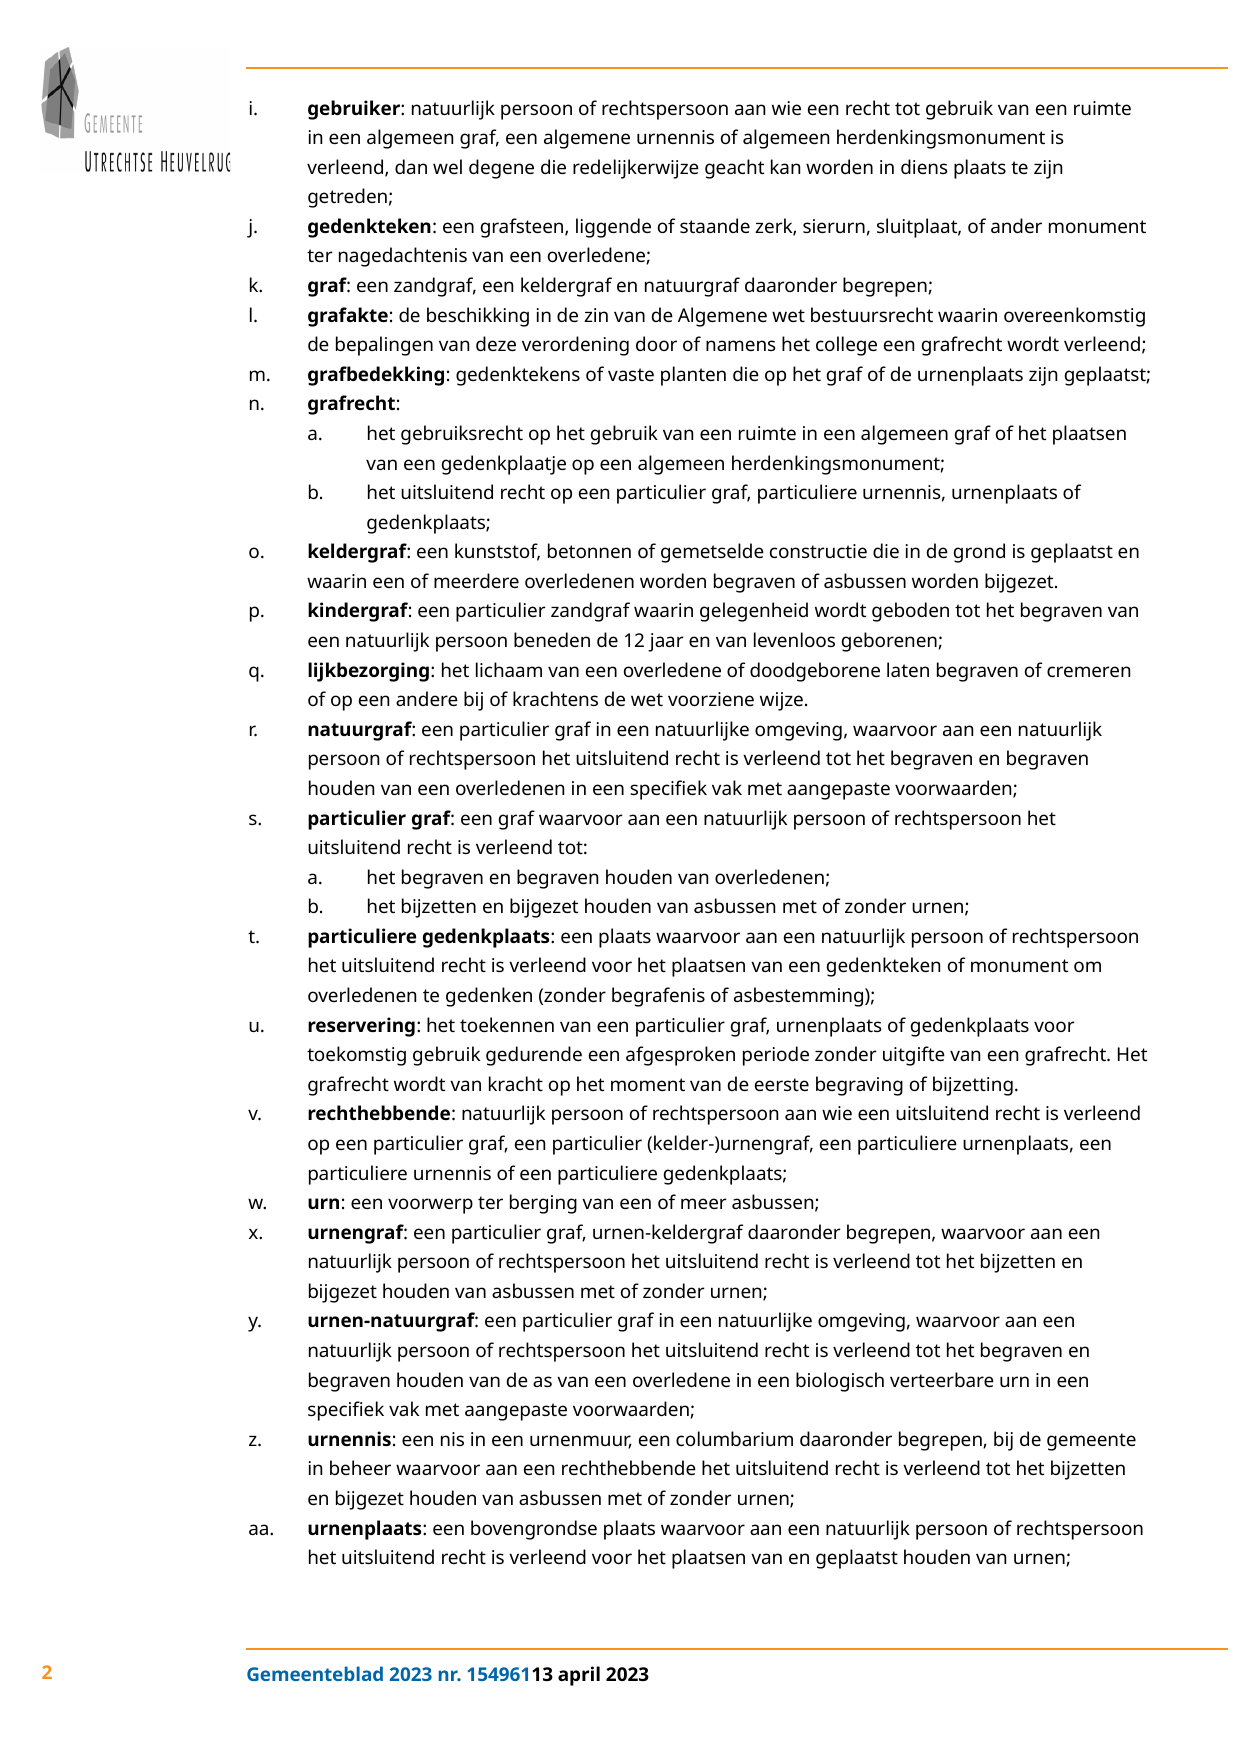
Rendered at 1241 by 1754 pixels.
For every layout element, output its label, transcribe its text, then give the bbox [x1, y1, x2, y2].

list het gebruiksrecht op het gebruik van een ruimte in een algemeen graf of het plaatsen van een gedenkplaatje op een algemeen herdenkingsmonument; [307, 420, 1152, 476]
list natuurgraf: een particulier graf in een natuurlijke omgeving, waarvoor aan een natuurlijk persoon of rechtspersoon het uitsluitend recht is verleend tot het begraven en begraven houden van een overledenen in een specifiek vak met aangepaste voorwaarden; [248, 716, 1152, 801]
list gedenkteken: een grafsteen, liggende of staande zerk, sierurn, sluitplaat, of ander monument ter nagedachtenis van een overledene; [248, 213, 1152, 268]
list reservering: het toekennen van een particulier graf, urnenplaats of gedenkplaats voor toekomstig gebruik gedurende een afgesproken periode zonder uitgifte van een grafrecht. Het grafrecht wordt van kracht op het moment van de eerste begraving of bijzetting. [248, 1012, 1152, 1097]
list rechthebbende: natuurlijk persoon of rechtspersoon aan wie een uitsluitend recht is verleend op een particulier graf, een particulier (kelder-)urnengraf, een particuliere urnenplaats, een particuliere urnennis of een particuliere gedenkplaats; [248, 1101, 1152, 1186]
list particulier graf: een graf waarvoor aan een natuurlijk persoon of rechtspersoon het uitsluitend recht is verleend tot: [248, 805, 1152, 860]
list grafbedekking: gedenktekens of vaste planten die op het graf of de urnenplaats zijn geplaatst; [248, 361, 1152, 387]
list urnengraf: een particulier graf, urnen-keldergraf daaronder begrepen, waarvoor aan een natuurlijk persoon of rechtspersoon het uitsluitend recht is verleend tot het bijzetten en bijgezet houden van asbussen met of zonder urnen; [248, 1219, 1152, 1304]
list het bijzetten en bijgezet houden van asbussen met of zonder urnen; [307, 893, 1152, 919]
list het uitsluitend recht op een particulier graf, particuliere urnennis, urnenplaats of gedenkplaats; [307, 479, 1152, 535]
list grafrecht: [248, 391, 1152, 416]
list urnen-natuurgraf: een particulier graf in een natuurlijke omgeving, waarvoor aan een natuurlijk persoon of rechtspersoon het uitsluitend recht is verleend tot het begraven en begraven houden van de as van een overledene in een biologisch verteerbare urn in een specifiek vak met aangepaste voorwaarden; [248, 1308, 1152, 1422]
list gebruiker: natuurlijk persoon of rechtspersoon aan wie een recht tot gebruik van een ruimte in een algemeen graf, een algemene urnennis of algemeen herdenkingsmonument is verleend, dan wel degene die redelijkerwijze geacht kan worden in diens plaats te zijn getreden; [248, 95, 1152, 209]
list graf: een zandgraf, een keldergraf en natuurgraf daaronder begrepen; [248, 272, 1152, 298]
list particuliere gedenkplaats: een plaats waarvoor aan een natuurlijk persoon of rechtspersoon het uitsluitend recht is verleend voor het plaatsen van een gedenkteken of monument om overledenen te gedenken (zonder begrafenis of asbestemming); [248, 923, 1152, 1008]
list kindergraf: een particulier zandgraf waarin gelegenheid wordt geboden tot het begraven van een natuurlijk persoon beneden de 12 jaar en van levenloos geborenen; [248, 598, 1152, 653]
list lijkbezorging: het lichaam van een overledene of doodgeborene laten begraven of cremeren of op een andere bij of krachtens de wet voorziene wijze. [248, 657, 1152, 712]
list urn: een voorwerp ter berging van een of meer asbussen; [248, 1189, 1152, 1215]
list urnennis: een nis in een urnenmuur, een columbarium daaronder begrepen, bij de gemeente in beheer waarvoor aan een rechthebbende het uitsluitend recht is verleend tot het bijzetten en bijgezet houden van asbussen met of zonder urnen; [248, 1426, 1152, 1511]
list grafakte: de beschikking in de zin van de Algemene wet bestuursrecht waarin overeenkomstig de bepalingen van deze verordening door of namens het college een grafrecht wordt verleend; [248, 302, 1152, 357]
list keldergraf: een kunststof, betonnen of gemetselde constructie die in de grond is geplaatst en waarin een of meerdere overledenen worden begraven of asbussen worden bijgezet. [248, 538, 1152, 594]
list urnenplaats: een bovengrondse plaats waarvoor aan een natuurlijk persoon of rechtspersoon het uitsluitend recht is verleend voor het plaatsen van en geplaatst houden van urnen; [248, 1515, 1152, 1570]
list het begraven en begraven houden van overledenen; [307, 864, 1152, 890]
picture [41, 47, 231, 172]
